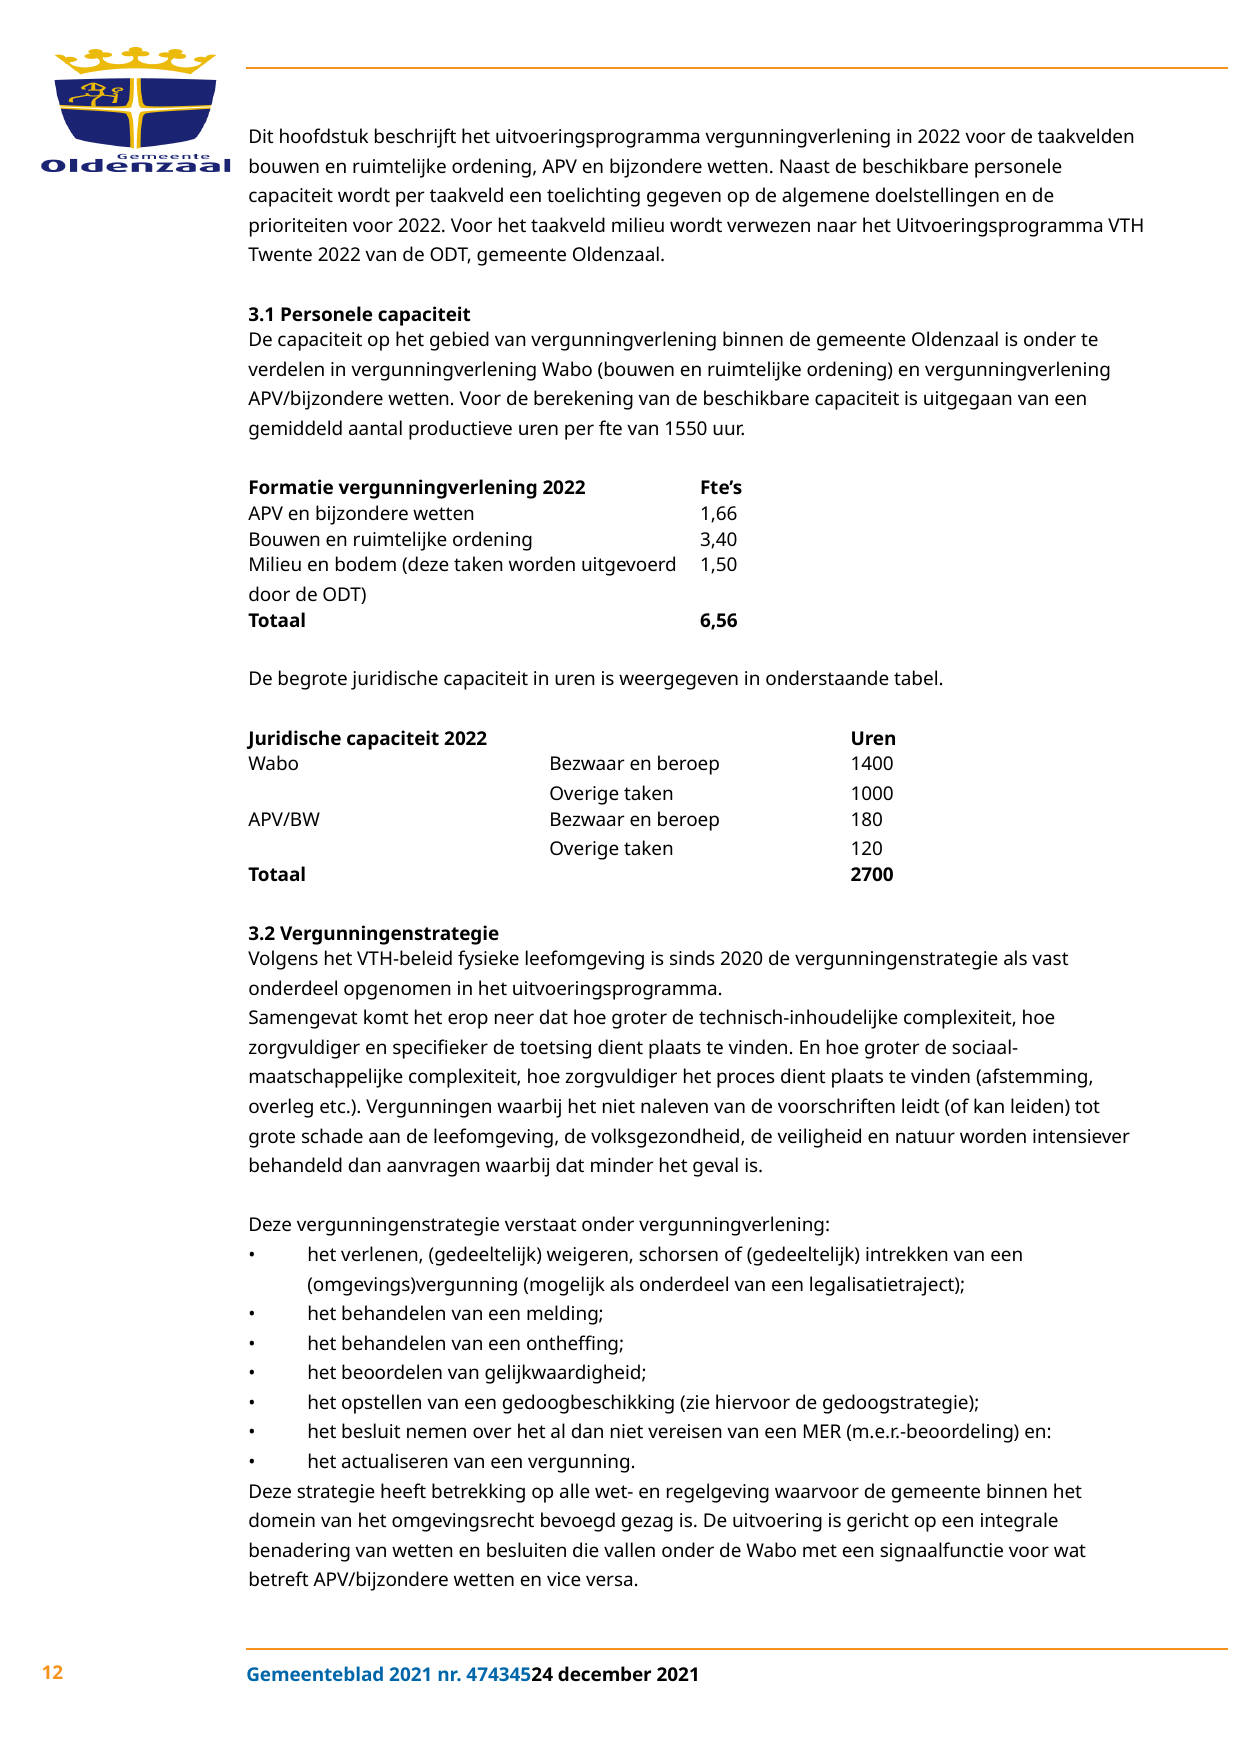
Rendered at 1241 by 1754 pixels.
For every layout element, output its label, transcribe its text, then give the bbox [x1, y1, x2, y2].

table_cell 6,56 [700, 607, 1152, 633]
table_cell 2700 [850, 861, 1152, 887]
text Volgens het VTH-beleid fysieke leefomgeving is sinds 2020 de vergunningenstrategie als vast onderdeel opgenomen in het uitvoeringsprogramma. [248, 945, 1152, 1001]
table_cell Bouwen en ruimtelijke ordening [248, 526, 700, 552]
table_cell 1,50 [700, 552, 1152, 607]
table_header Fte’s [700, 475, 1152, 500]
table_header Formatie vergunningverlening 2022 [248, 475, 700, 500]
table_header [549, 725, 850, 751]
text 3.1 Personele capaciteit [248, 301, 1152, 326]
list het actualiseren van een vergunning. [248, 1448, 1152, 1474]
table_cell Milieu en bodem (deze taken worden uitgevoerd door de ODT) [248, 552, 700, 607]
table_cell 180 120 [850, 806, 1152, 861]
table_cell APV/BW [248, 806, 549, 861]
text Dit hoofdstuk beschrijft het uitvoeringsprogramma vergunningverlening in 2022 voor de taakvelden bouwen en ruimtelijke ordening, APV en bijzondere wetten. Naast de beschikbare personele capaciteit wordt per taakveld een toelichting gegeven op de algemene doelstellingen en de prioriteiten voor 2022. Voor het taakveld milieu wordt verwezen naar het Uitvoeringsprogramma VTH Twente 2022 van de ODT, gemeente Oldenzaal. [248, 123, 1152, 267]
list het besluit nemen over het al dan niet vereisen van een MER (m.e.r.-beoordeling) en: [248, 1419, 1152, 1444]
table_cell 3,40 [700, 526, 1152, 552]
table_cell Bezwaar en beroep Overige taken [549, 806, 850, 861]
list het behandelen van een melding; [248, 1300, 1152, 1326]
text De capaciteit op het gebied van vergunningverlening binnen de gemeente Oldenzaal is onder te verdelen in vergunningverlening Wabo (bouwen en ruimtelijke ordening) en vergunningverlening APV/bijzondere wetten. Voor de berekening van de beschikbare capaciteit is uitgegaan van een gemiddeld aantal productieve uren per fte van 1550 uur. [248, 326, 1152, 441]
text Deze vergunningenstrategie verstaat onder vergunningverlening: [248, 1212, 1152, 1237]
list het behandelen van een ontheffing; [248, 1330, 1152, 1356]
list het verlenen, (gedeeltelijk) weigeren, schorsen of (gedeeltelijk) intrekken van een (omgevings)vergunning (mogelijk als onderdeel van een legalisatietraject); [248, 1241, 1152, 1297]
text De begrote juridische capaciteit in uren is weergegeven in onderstaande tabel. [248, 666, 1152, 691]
table_cell 1400 1000 [850, 751, 1152, 806]
table_header Juridische capaciteit 2022 [248, 725, 549, 751]
table_cell 1,66 [700, 500, 1152, 526]
list het opstellen van een gedoogbeschikking (zie hiervoor de gedoogstrategie); [248, 1389, 1152, 1415]
table_cell Totaal [248, 607, 700, 633]
picture [41, 47, 231, 172]
text 3.2 Vergunningenstrategie [248, 920, 1152, 945]
table_cell Wabo [248, 751, 549, 806]
list het beoordelen van gelijkwaardigheid; [248, 1359, 1152, 1385]
text Deze strategie heeft betrekking op alle wet- en regelgeving waarvoor de gemeente binnen het domein van het omgevingsrecht bevoegd gezag is. De uitvoering is gericht op een integrale benadering van wetten en besluiten die vallen onder de Wabo met een signaalfunctie voor wat betreft APV/bijzondere wetten en vice versa. [248, 1478, 1152, 1592]
table_header Uren [850, 725, 1152, 751]
table_cell Totaal [248, 861, 850, 887]
table_cell APV en bijzondere wetten [248, 500, 700, 526]
table_cell Bezwaar en beroep Overige taken [549, 751, 850, 806]
text Samengevat komt het erop neer dat hoe groter de technisch-inhoudelijke complexiteit, hoe zorgvuldiger en specifieker de toetsing dient plaats te vinden. En hoe groter de sociaal-maatschappelijke complexiteit, hoe zorgvuldiger het proces dient plaats te vinden (afstemming, overleg etc.). Vergunningen waarbij het niet naleven van de voorschriften leidt (of kan leiden) tot grote schade aan de leefomgeving, de volksgezondheid, de veiligheid en natuur worden intensiever behandeld dan aanvragen waarbij dat minder het geval is. [248, 1004, 1152, 1178]
